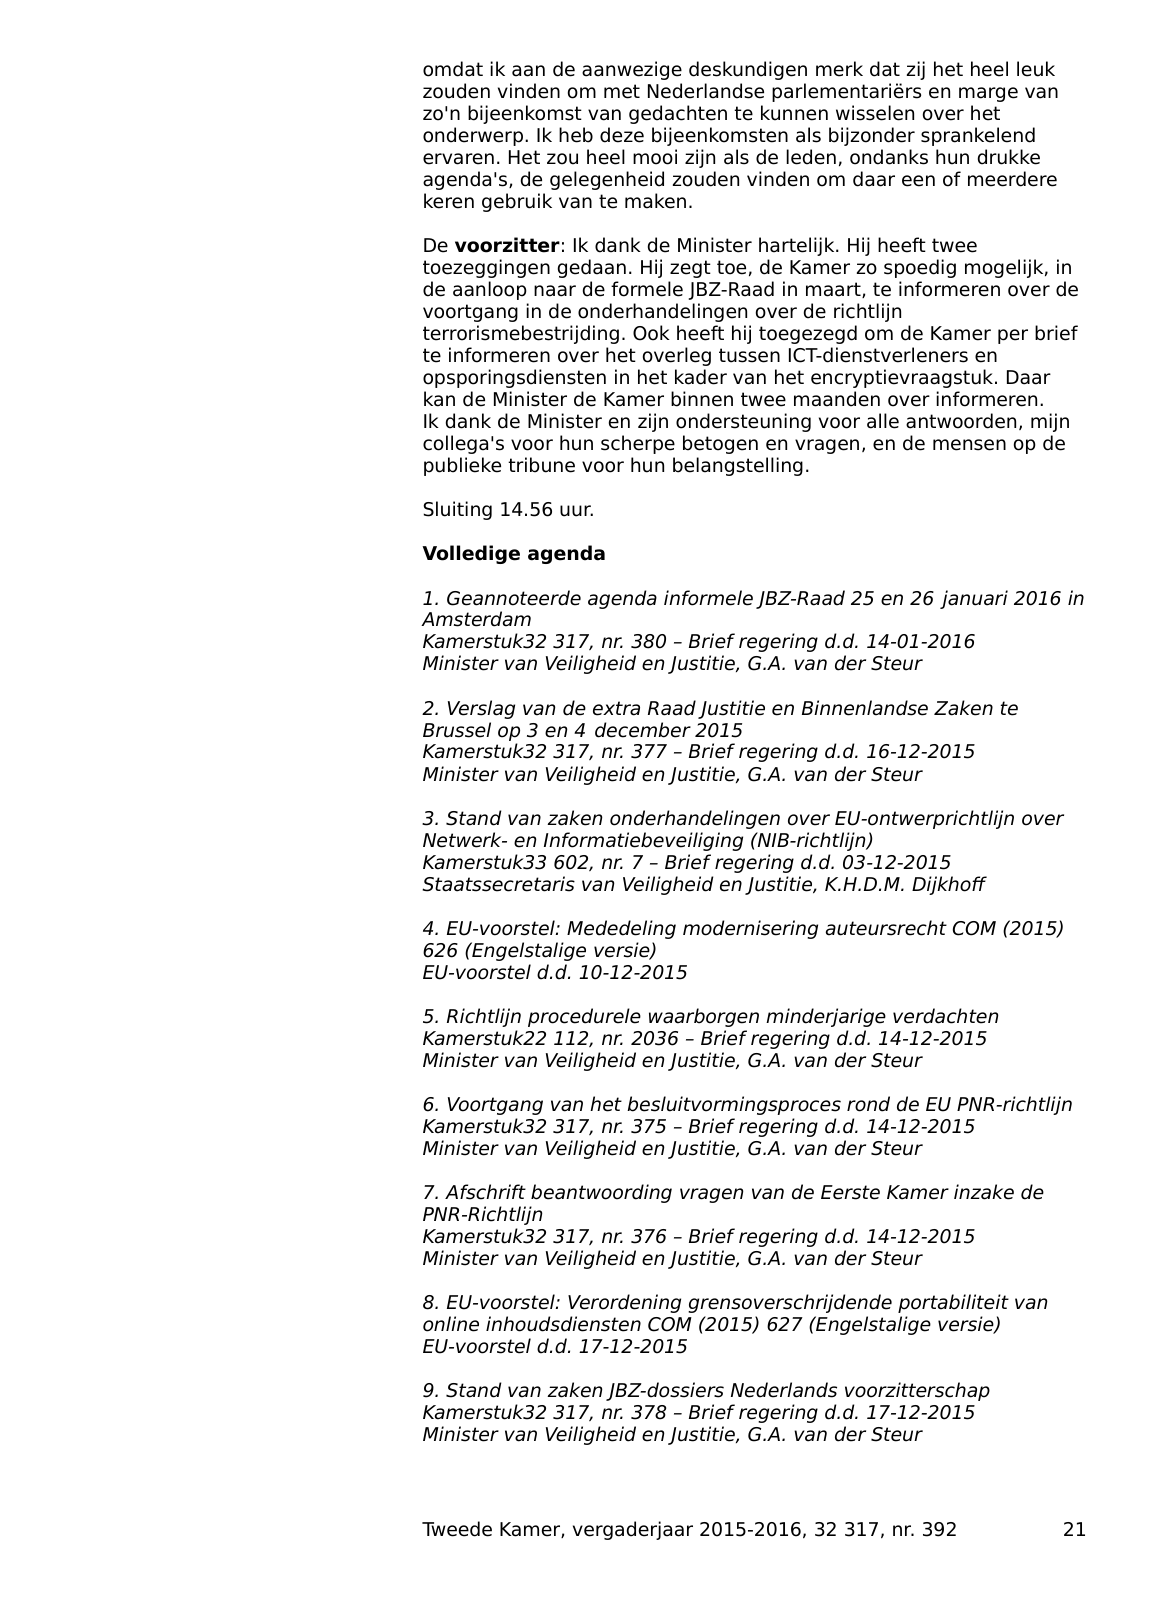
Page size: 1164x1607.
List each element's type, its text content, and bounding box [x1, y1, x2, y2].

text Kamerstuk32 317, nr. 376 – Brief regering d.d. 14-12-2015 [422, 1226, 1087, 1248]
text Kamerstuk32 317, nr. 375 – Brief regering d.d. 14-12-2015 [422, 1116, 1087, 1138]
text 2. Verslag van de extra Raad Justitie en Binnenlandse Zaken te Brussel op 3 en 4 december 2015 [422, 697, 1087, 741]
text Minister van Veiligheid en Justitie, G.A. van der Steur [422, 1248, 1087, 1270]
text Minister van Veiligheid en Justitie, G.A. van der Steur [422, 763, 1087, 785]
text Kamerstuk32 317, nr. 377 – Brief regering d.d. 16-12-2015 [422, 741, 1087, 763]
text Minister van Veiligheid en Justitie, G.A. van der Steur [422, 1050, 1087, 1072]
text Ik dank de Minister en zijn ondersteuning voor alle antwoorden, mijn collega's voor hun scherpe betogen en vragen, en de mensen op de publieke tribune voor hun belangstelling. [422, 411, 1087, 477]
text Kamerstuk32 317, nr. 378 – Brief regering d.d. 17-12-2015 [422, 1402, 1087, 1424]
text EU-voorstel d.d. 17-12-2015 [422, 1336, 1087, 1358]
text 6. Voortgang van het besluitvormingsproces rond de EU PNR-richtlijn [422, 1094, 1087, 1116]
text 8. EU-voorstel: Verordening grensoverschrijdende portabiliteit van online inhoudsdiensten COM (2015) 627 (Engelstalige versie) [422, 1292, 1087, 1336]
text Sluiting 14.56 uur. [422, 499, 1087, 521]
text 5. Richtlijn procedurele waarborgen minderjarige verdachten [422, 1006, 1087, 1028]
text Kamerstuk33 602, nr. 7 – Brief regering d.d. 03-12-2015 [422, 852, 1087, 873]
text Minister van Veiligheid en Justitie, G.A. van der Steur [422, 1138, 1087, 1160]
text De voorzitter: Ik dank de Minister hartelijk. Hij heeft twee toezeggingen gedaan. Hij zegt toe, de Kamer zo spoedig mogelijk, in de aanloop naar de formele JBZ-Raad in maart, te informeren over de voortgang in de onderhandelingen over de richtlijn terrorismebestrijding. Ook heeft hij toegezegd om de Kamer per brief te informeren over het overleg tussen ICT-dienstverleners en opsporingsdiensten in het kader van het encryptievraagstuk. Daar kan de Minister de Kamer binnen twee maanden over informeren. [422, 235, 1087, 411]
text Minister van Veiligheid en Justitie, G.A. van der Steur [422, 1424, 1087, 1446]
text omdat ik aan de aanwezige deskundigen merk dat zij het heel leuk zouden vinden om met Nederlandse parlementariërs en marge van zo'n bijeenkomst van gedachten te kunnen wisselen over het onderwerp. Ik heb deze bijeenkomsten als bijzonder sprankelend ervaren. Het zou heel mooi zijn als de leden, ondanks hun drukke agenda's, de gelegenheid zouden vinden om daar een of meerdere keren gebruik van te maken. [422, 59, 1087, 213]
text Kamerstuk32 317, nr. 380 – Brief regering d.d. 14-01-2016 [422, 631, 1087, 653]
text Staatssecretaris van Veiligheid en Justitie, K.H.D.M. Dijkhoff [422, 873, 1087, 896]
text EU-voorstel d.d. 10-12-2015 [422, 962, 1087, 984]
text Minister van Veiligheid en Justitie, G.A. van der Steur [422, 653, 1087, 675]
text Kamerstuk22 112, nr. 2036 – Brief regering d.d. 14-12-2015 [422, 1028, 1087, 1050]
text 1. Geannoteerde agenda informele JBZ-Raad 25 en 26 januari 2016 in Amsterdam [422, 587, 1087, 631]
text 4. EU-voorstel: Mededeling modernisering auteursrecht COM (2015) 626 (Engelstalige versie) [422, 918, 1087, 962]
subtitle Volledige agenda [422, 543, 1087, 565]
text 3. Stand van zaken onderhandelingen over EU-ontwerprichtlijn over Netwerk- en Informatiebeveiliging (NIB-richtlijn) [422, 808, 1087, 852]
text 7. Afschrift beantwoording vragen van de Eerste Kamer inzake de PNR-Richtlijn [422, 1182, 1087, 1226]
text 9. Stand van zaken JBZ-dossiers Nederlands voorzitterschap [422, 1380, 1087, 1402]
